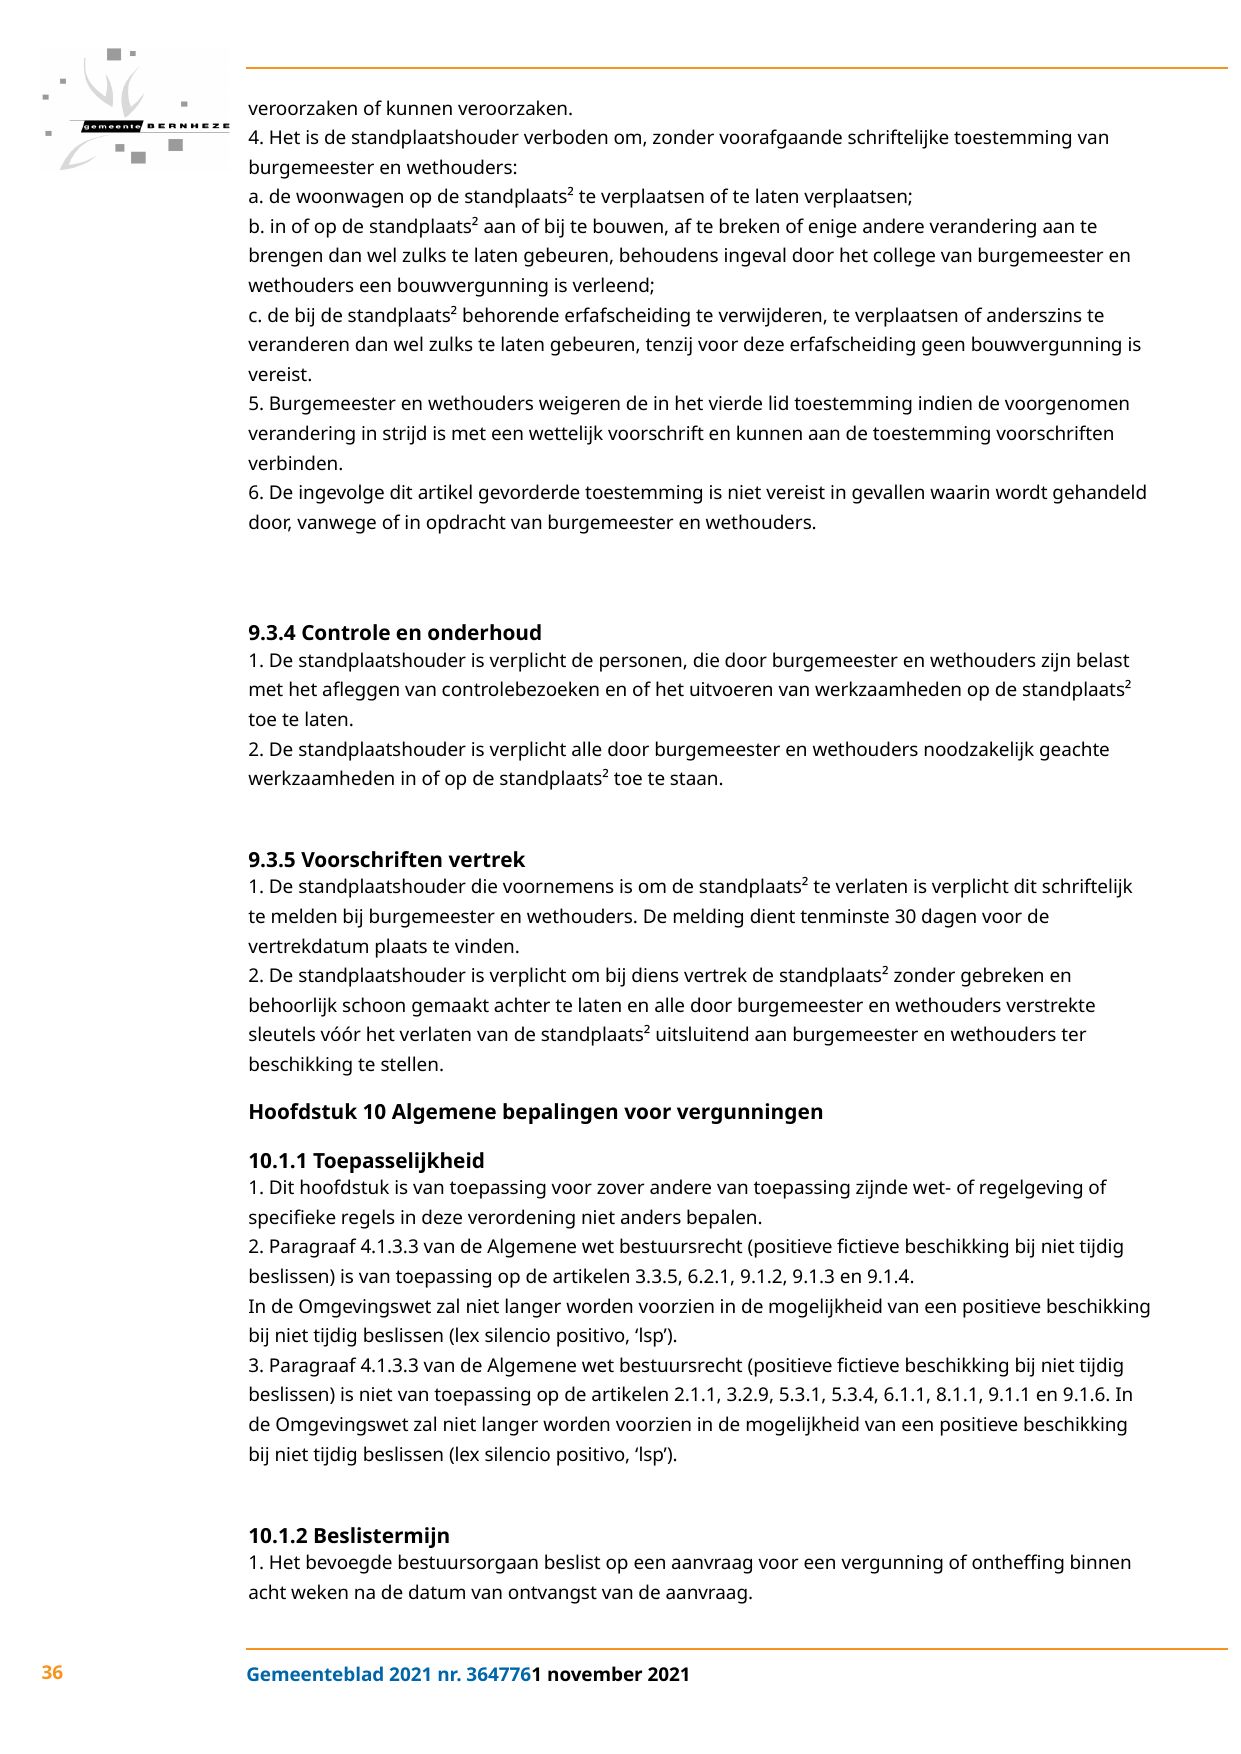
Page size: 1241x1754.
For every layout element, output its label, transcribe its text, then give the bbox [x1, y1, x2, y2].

text veroorzaken of kunnen veroorzaken. [248, 95, 1152, 121]
text 1. Het bevoegde bestuursorgaan beslist op een aanvraag voor een vergunning of ontheffing binnen acht weken na de datum van ontvangst van de aanvraag. [248, 1549, 1152, 1604]
text 1. De standplaatshouder is verplicht de personen, die door burgemeester en wethouders zijn belast met het afleggen van controlebezoeken en of het uitvoeren van werkzaamheden op de standplaats² toe te laten. [248, 647, 1152, 732]
text 2. Paragraaf 4.1.3.3 van de Algemene wet bestuursrecht (positieve fictieve beschikking bij niet tijdig beslissen) is van toepassing op de artikelen 3.3.5, 6.2.1, 9.1.2, 9.1.3 en 9.1.4. [248, 1234, 1152, 1289]
text Hoofdstuk 10 Algemene bepalingen voor vergunningen [248, 1097, 1152, 1125]
text 9.3.4 Controle en onderhoud [248, 618, 1152, 647]
text In de Omgevingswet zal niet langer worden voorzien in de mogelijkheid van een positieve beschikking bij niet tijdig beslissen (lex silencio positivo, ‘lsp’). [248, 1293, 1152, 1348]
text a. de woonwagen op de standplaats² te verplaatsen of te laten verplaatsen; [248, 183, 1152, 209]
text 10.1.1 Toepasselijkheid [248, 1146, 1152, 1174]
text 2. De standplaatshouder is verplicht om bij diens vertrek de standplaats² zonder gebreken en behoorlijk schoon gemaakt achter te laten en alle door burgemeester en wethouders verstrekte sleutels vóór het verlaten van de standplaats² uitsluitend aan burgemeester en wethouders ter beschikking te stellen. [248, 962, 1152, 1077]
text 5. Burgemeester en wethouders weigeren de in het vierde lid toestemming indien de voorgenomen verandering in strijd is met een wettelijk voorschrift en kunnen aan de toestemming voorschriften verbinden. [248, 391, 1152, 476]
picture [41, 47, 231, 172]
text 9.3.5 Voorschriften vertrek [248, 845, 1152, 874]
text 3. Paragraaf 4.1.3.3 van de Algemene wet bestuursrecht (positieve fictieve beschikking bij niet tijdig beslissen) is niet van toepassing op de artikelen 2.1.1, 3.2.9, 5.3.1, 5.3.4, 6.1.1, 8.1.1, 9.1.1 en 9.1.6. In de Omgevingswet zal niet langer worden voorzien in de mogelijkheid van een positieve beschikking bij niet tijdig beslissen (lex silencio positivo, ‘lsp’). [248, 1352, 1152, 1467]
text 4. Het is de standplaatshouder verboden om, zonder voorafgaande schriftelijke toestemming van burgemeester en wethouders: [248, 124, 1152, 180]
text 10.1.2 Beslistermijn [248, 1521, 1152, 1549]
text b. in of op de standplaats² aan of bij te bouwen, af te breken of enige andere verandering aan te brengen dan wel zulks te laten gebeuren, behoudens ingeval door het college van burgemeester en wethouders een bouwvergunning is verleend; [248, 213, 1152, 298]
text 1. Dit hoofdstuk is van toepassing voor zover andere van toepassing zijnde wet- of regelgeving of specifieke regels in deze verordening niet anders bepalen. [248, 1174, 1152, 1230]
text 2. De standplaatshouder is verplicht alle door burgemeester en wethouders noodzakelijk geachte werkzaamheden in of op de standplaats² toe te staan. [248, 736, 1152, 791]
text 6. De ingevolge dit artikel gevorderde toestemming is niet vereist in gevallen waarin wordt gehandeld door, vanwege of in opdracht van burgemeester en wethouders. [248, 479, 1152, 535]
text c. de bij de standplaats² behorende erfafscheiding te verwijderen, te verplaatsen of anderszins te veranderen dan wel zulks te laten gebeuren, tenzij voor deze erfafscheiding geen bouwvergunning is vereist. [248, 302, 1152, 387]
text 1. De standplaatshouder die voornemens is om de standplaats² te verlaten is verplicht dit schriftelijk te melden bij burgemeester en wethouders. De melding dient tenminste 30 dagen voor de vertrekdatum plaats te vinden. [248, 874, 1152, 959]
